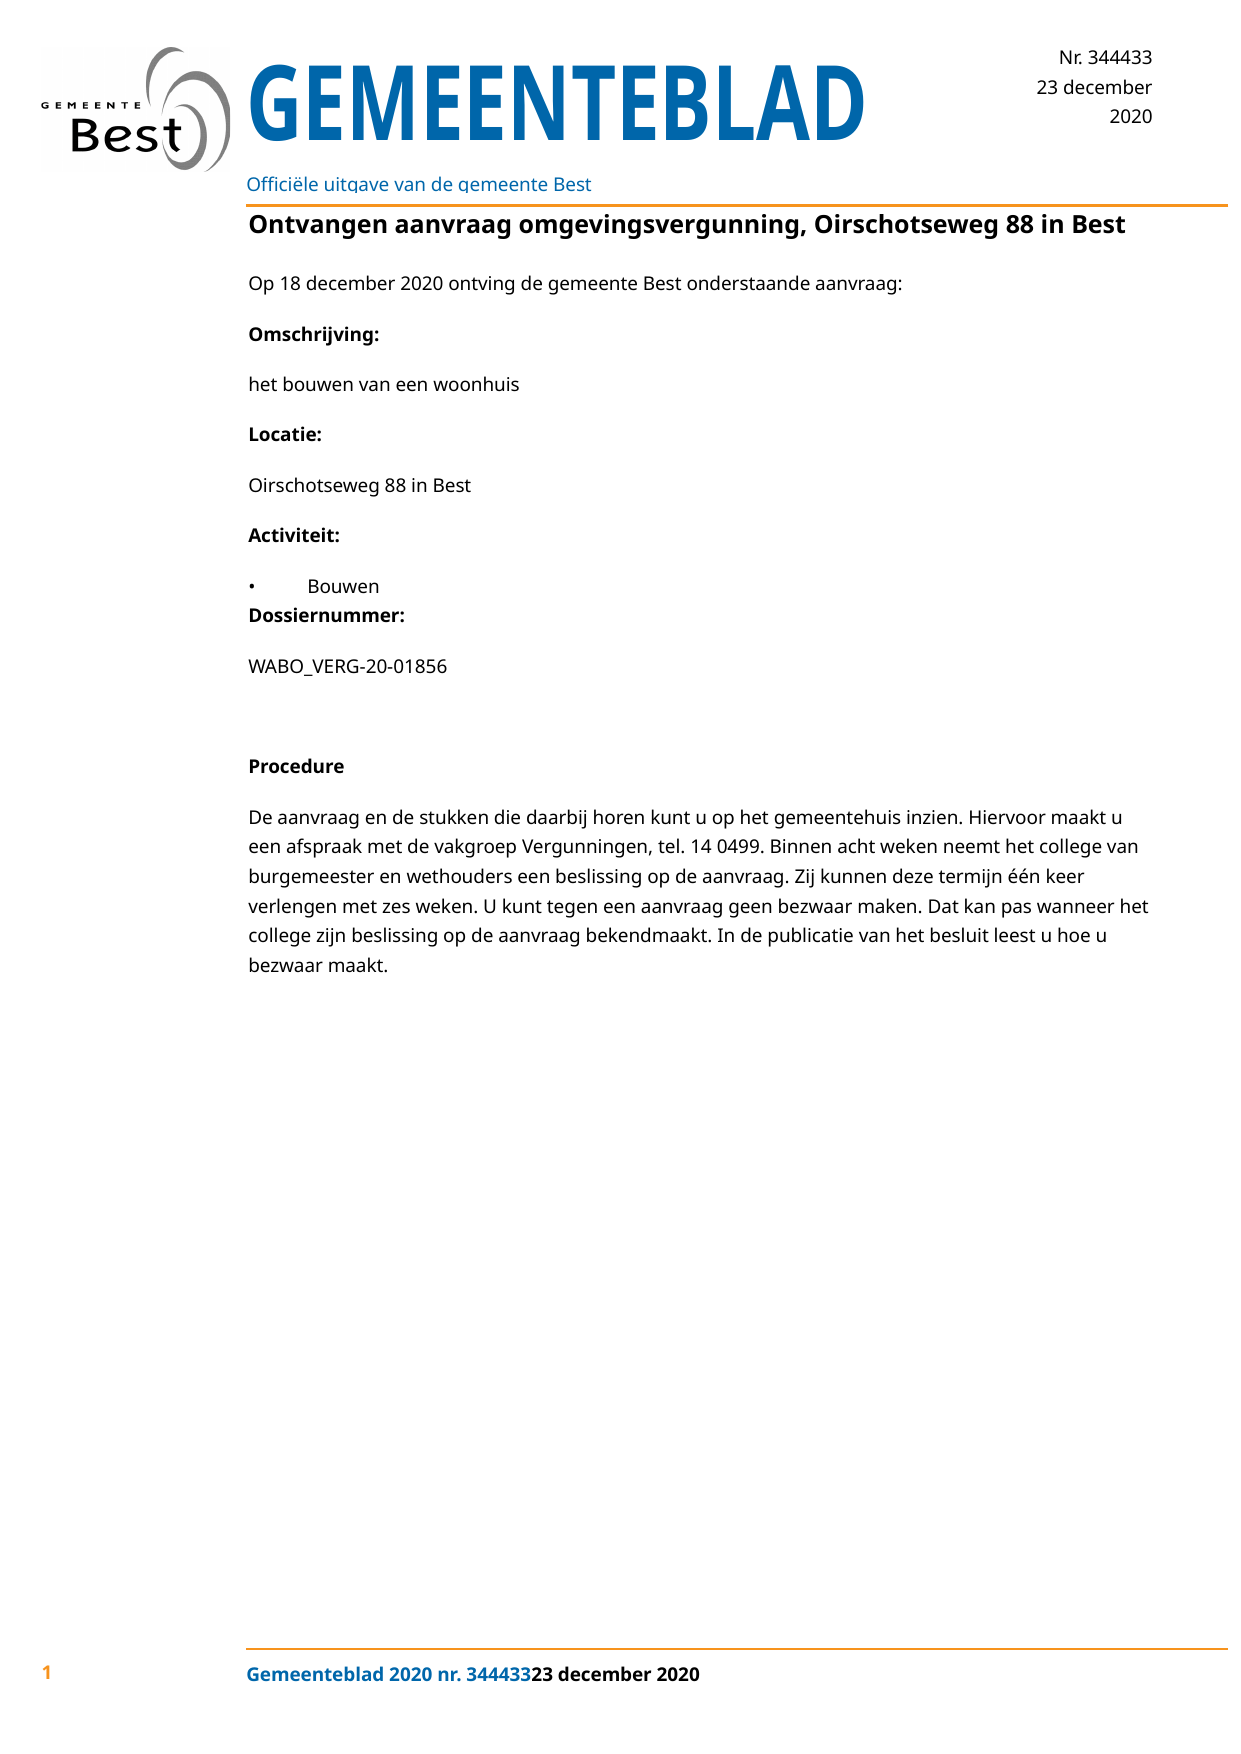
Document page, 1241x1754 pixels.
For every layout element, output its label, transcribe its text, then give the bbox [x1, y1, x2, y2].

text Activiteit: [248, 522, 1152, 548]
text Locatie: [248, 422, 1152, 447]
text Procedure [248, 754, 1152, 779]
text Omschrijving: [248, 321, 1152, 346]
text WABO_VERG-20-01856 [248, 653, 1152, 678]
list Bouwen [248, 573, 1152, 598]
text Oirschotseweg 88 in Best [248, 472, 1152, 498]
picture [41, 47, 231, 172]
text Op 18 december 2020 ontving de gemeente Best onderstaande aanvraag: [248, 270, 1152, 296]
text Ontvangen aanvraag omgevingsvergunning, Oirschotseweg 88 in Best [248, 207, 1152, 241]
text het bouwen van een woonhuis [248, 371, 1152, 397]
text De aanvraag en de stukken die daarbij horen kunt u op het gemeentehuis inzien. Hiervoor maakt u een afspraak met de vakgroep Vergunningen, tel. 14 0499. Binnen acht weken neemt het college van burgemeester en wethouders een beslissing op de aanvraag. Zij kunnen deze termijn één keer verlengen met zes weken. U kunt tegen een aanvraag geen bezwaar maken. Dat kan pas wanneer het college zijn beslissing op de aanvraag bekendmaakt. In de publicatie van het besluit leest u hoe u bezwaar maakt. [248, 804, 1152, 978]
text Dossiernummer: [248, 602, 1152, 628]
